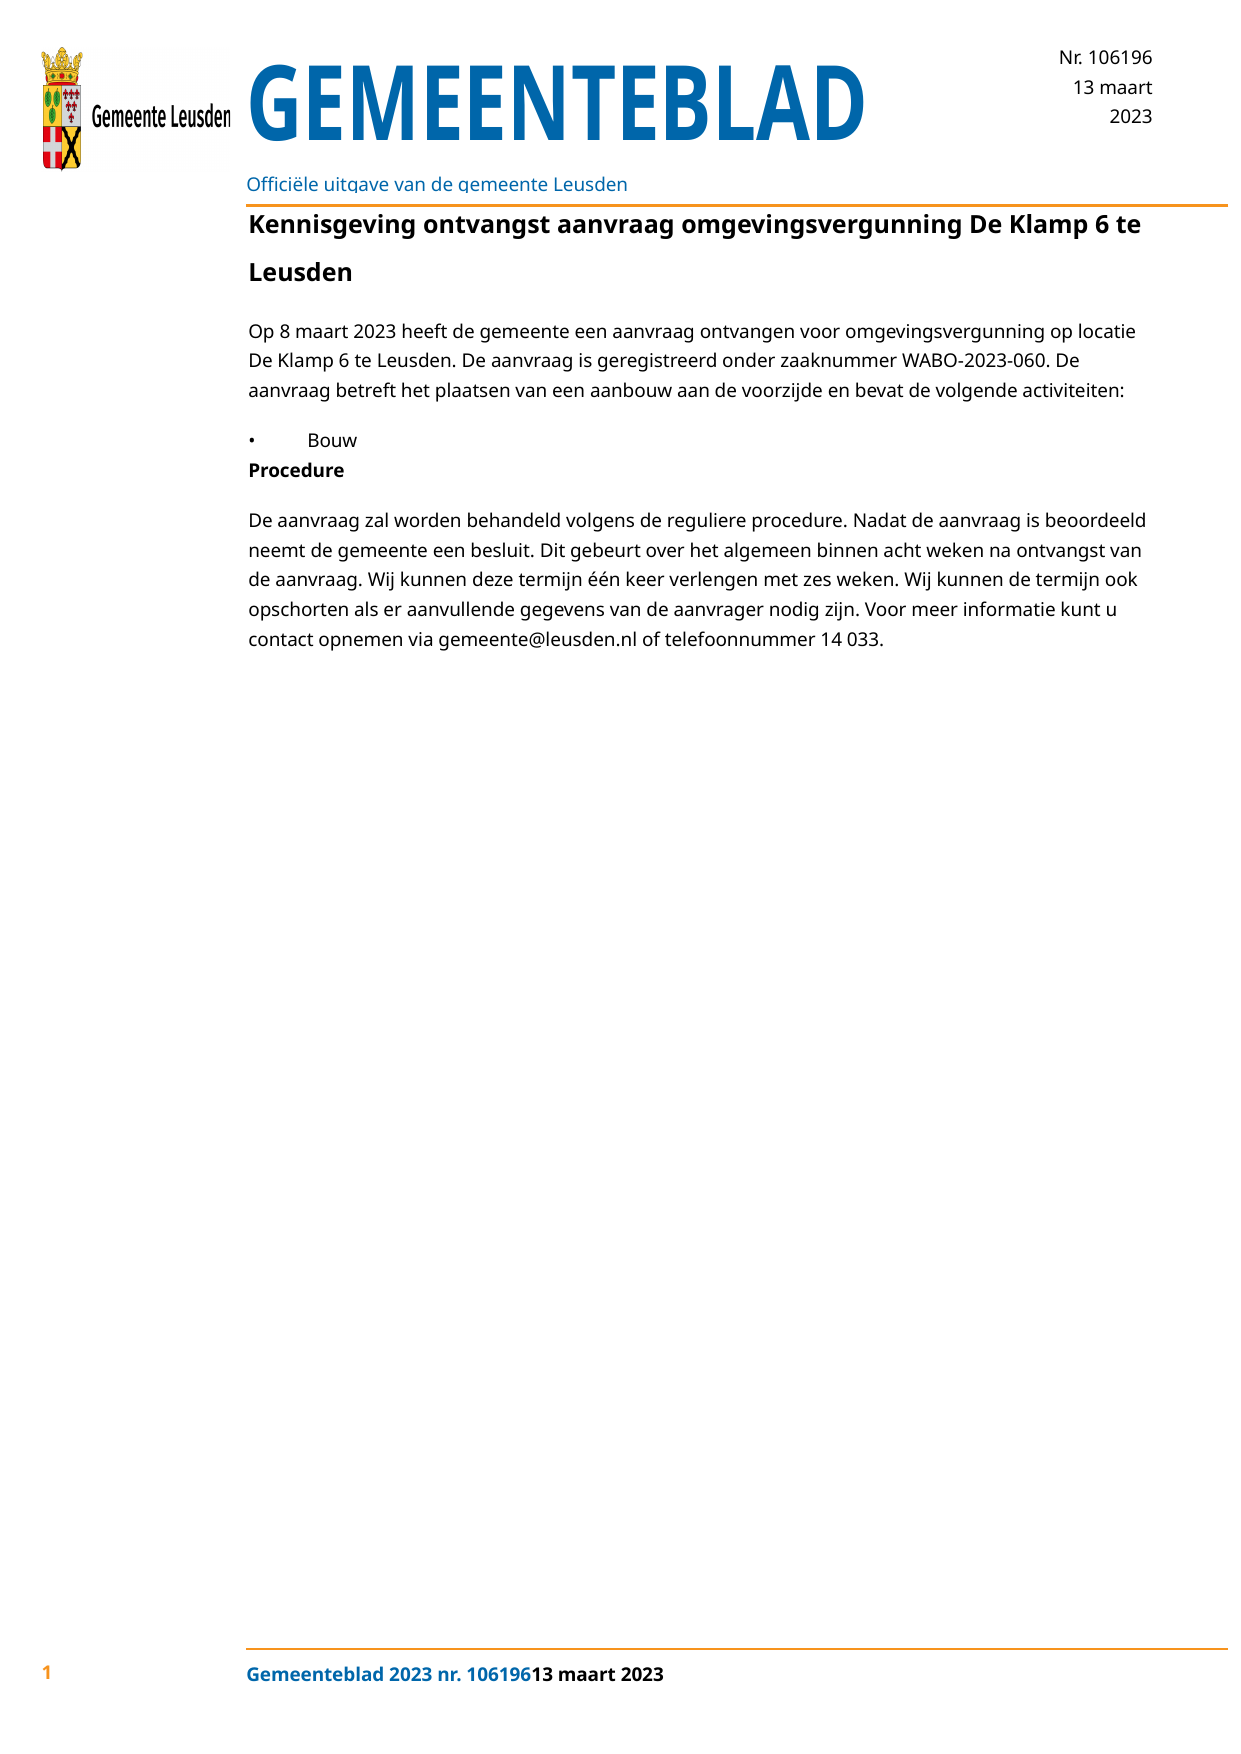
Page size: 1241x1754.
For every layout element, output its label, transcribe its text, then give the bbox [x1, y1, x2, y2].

picture [41, 47, 231, 172]
text Procedure [248, 457, 1152, 483]
text De aanvraag zal worden behandeld volgens de reguliere procedure. Nadat de aanvraag is beoordeeld neemt de gemeente een besluit. Dit gebeurt over het algemeen binnen acht weken na ontvangst van de aanvraag. Wij kunnen deze termijn één keer verlengen met zes weken. Wij kunnen de termijn ook opschorten als er aanvullende gegevens van de aanvrager nodig zijn. Voor meer informatie kunt u contact opnemen via gemeente@leusden.nl of telefoonnummer 14 033. [248, 507, 1152, 652]
text Kennisgeving ontvangst aanvraag omgevingsvergunning De Klamp 6 te Leusden [248, 207, 1152, 288]
list Bouw [248, 427, 1152, 453]
text Op 8 maart 2023 heeft de gemeente een aanvraag ontvangen voor omgevingsvergunning op locatie De Klamp 6 te Leusden. De aanvraag is geregistreerd onder zaaknummer WABO-2023-060. De aanvraag betreft het plaatsen van een aanbouw aan de voorzijde en bevat de volgende activiteiten: [248, 318, 1152, 403]
